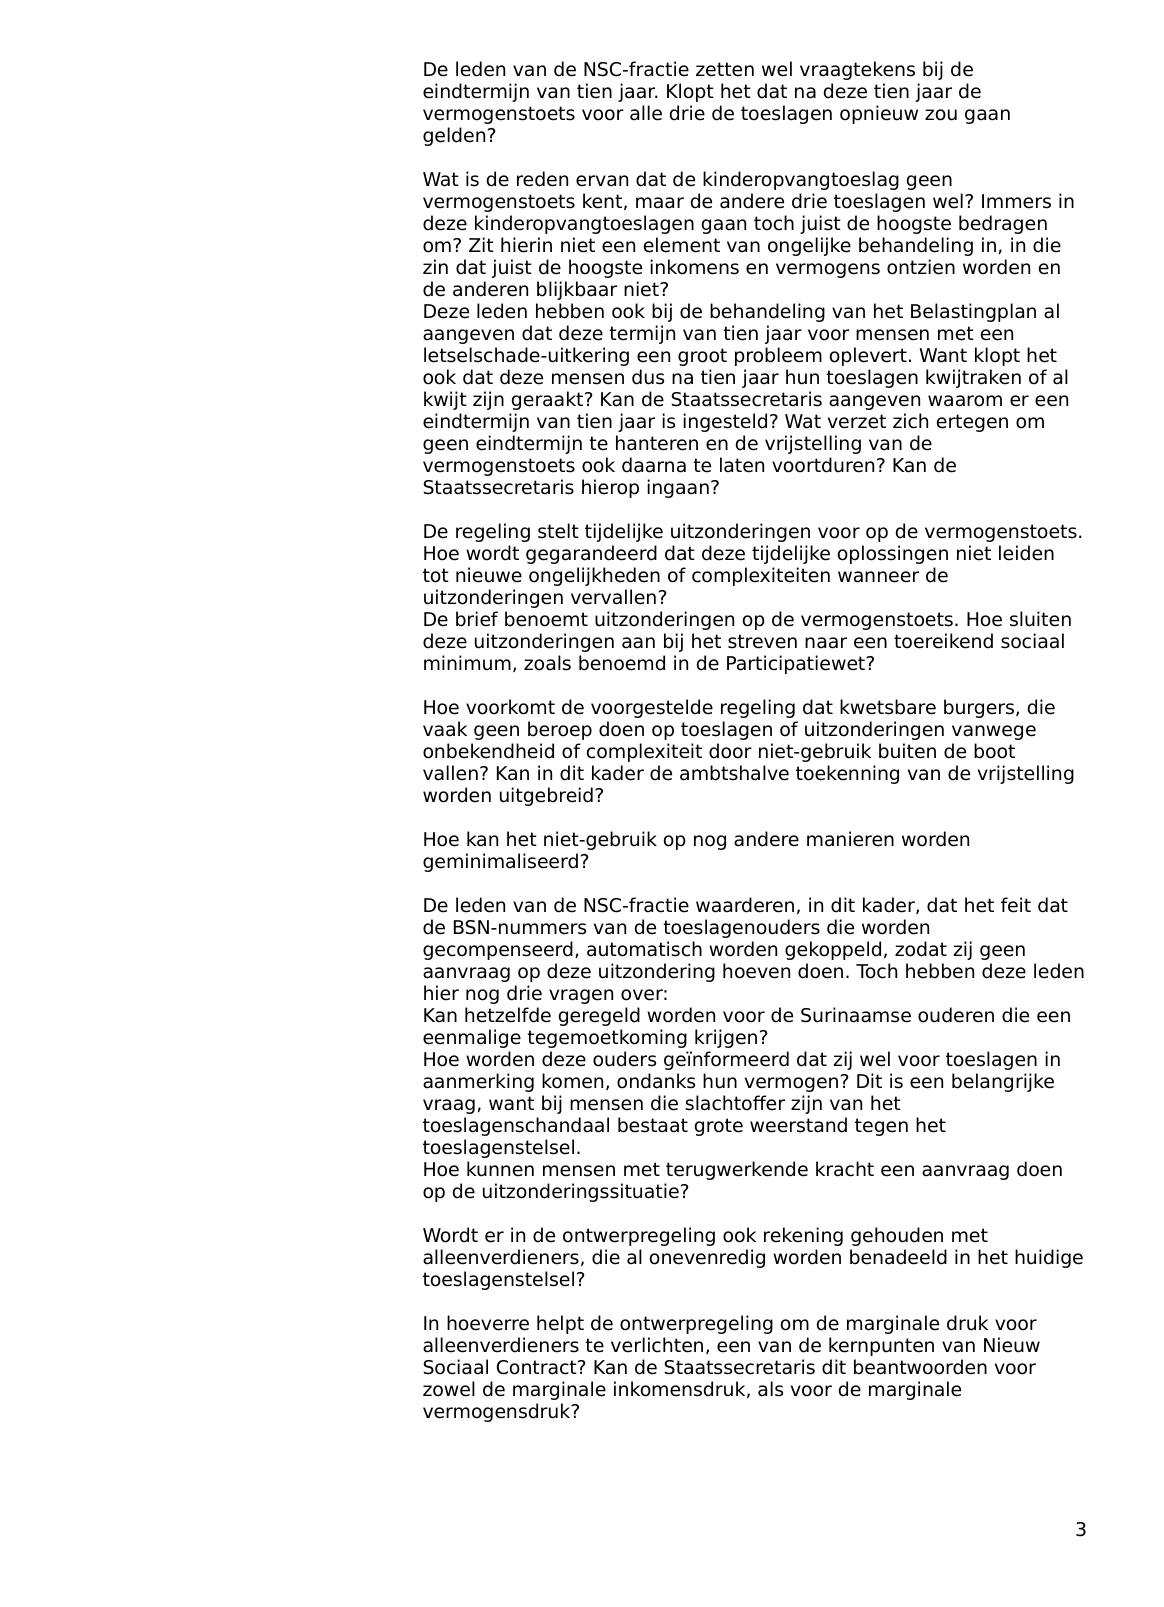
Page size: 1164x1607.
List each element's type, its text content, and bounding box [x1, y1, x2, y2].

text Wordt er in de ontwerpregeling ook rekening gehouden met alleenverdieners, die al onevenredig worden benadeeld in het huidige toeslagenstelsel? [422, 1225, 1087, 1291]
text De brief benoemt uitzonderingen op de vermogenstoets. Hoe sluiten deze uitzonderingen aan bij het streven naar een toereikend sociaal minimum, zoals benoemd in de Participatiewet? [422, 609, 1087, 675]
text Hoe kunnen mensen met terugwerkende kracht een aanvraag doen op de uitzonderingssituatie? [422, 1159, 1087, 1203]
text Hoe worden deze ouders geïnformeerd dat zij wel voor toeslagen in aanmerking komen, ondanks hun vermogen? Dit is een belangrijke vraag, want bij mensen die slachtoffer zijn van het toeslagenschandaal bestaat grote weerstand tegen het toeslagenstelsel. [422, 1049, 1087, 1159]
text In hoeverre helpt de ontwerpregeling om de marginale druk voor alleenverdieners te verlichten, een van de kernpunten van Nieuw Sociaal Contract? Kan de Staatssecretaris dit beantwoorden voor zowel de marginale inkomensdruk, als voor de marginale vermogensdruk? [422, 1313, 1087, 1423]
text Hoe kan het niet-gebruik op nog andere manieren worden geminimaliseerd? [422, 829, 1087, 873]
text Hoe voorkomt de voorgestelde regeling dat kwetsbare burgers, die vaak geen beroep doen op toeslagen of uitzonderingen vanwege onbekendheid of complexiteit door niet-gebruik buiten de boot vallen? Kan in dit kader de ambtshalve toekenning van de vrijstelling worden uitgebreid? [422, 697, 1087, 807]
text Wat is de reden ervan dat de kinderopvangtoeslag geen vermogenstoets kent, maar de andere drie toeslagen wel? Immers in deze kinderopvangtoeslagen gaan toch juist de hoogste bedragen om? Zit hierin niet een element van ongelijke behandeling in, in die zin dat juist de hoogste inkomens en vermogens ontzien worden en de anderen blijkbaar niet? [422, 169, 1087, 301]
text De regeling stelt tijdelijke uitzonderingen voor op de vermogenstoets. Hoe wordt gegarandeerd dat deze tijdelijke oplossingen niet leiden tot nieuwe ongelijkheden of complexiteiten wanneer de uitzonderingen vervallen? [422, 521, 1087, 609]
text Kan hetzelfde geregeld worden voor de Surinaamse ouderen die een eenmalige tegemoetkoming krijgen? [422, 1005, 1087, 1049]
text De leden van de NSC-fractie zetten wel vraagtekens bij de eindtermijn van tien jaar. Klopt het dat na deze tien jaar de vermogenstoets voor alle drie de toeslagen opnieuw zou gaan gelden? [422, 59, 1087, 147]
text Deze leden hebben ook bij de behandeling van het Belastingplan al aangeven dat deze termijn van tien jaar voor mensen met een letselschade-uitkering een groot probleem oplevert. Want klopt het ook dat deze mensen dus na tien jaar hun toeslagen kwijtraken of al kwijt zijn geraakt? Kan de Staatssecretaris aangeven waarom er een eindtermijn van tien jaar is ingesteld? Wat verzet zich ertegen om geen eindtermijn te hanteren en de vrijstelling van de vermogenstoets ook daarna te laten voortduren? Kan de Staatssecretaris hierop ingaan? [422, 301, 1087, 499]
text De leden van de NSC-fractie waarderen, in dit kader, dat het feit dat de BSN-nummers van de toeslagenouders die worden gecompenseerd, automatisch worden gekoppeld, zodat zij geen aanvraag op deze uitzondering hoeven doen. Toch hebben deze leden hier nog drie vragen over: [422, 895, 1087, 1005]
